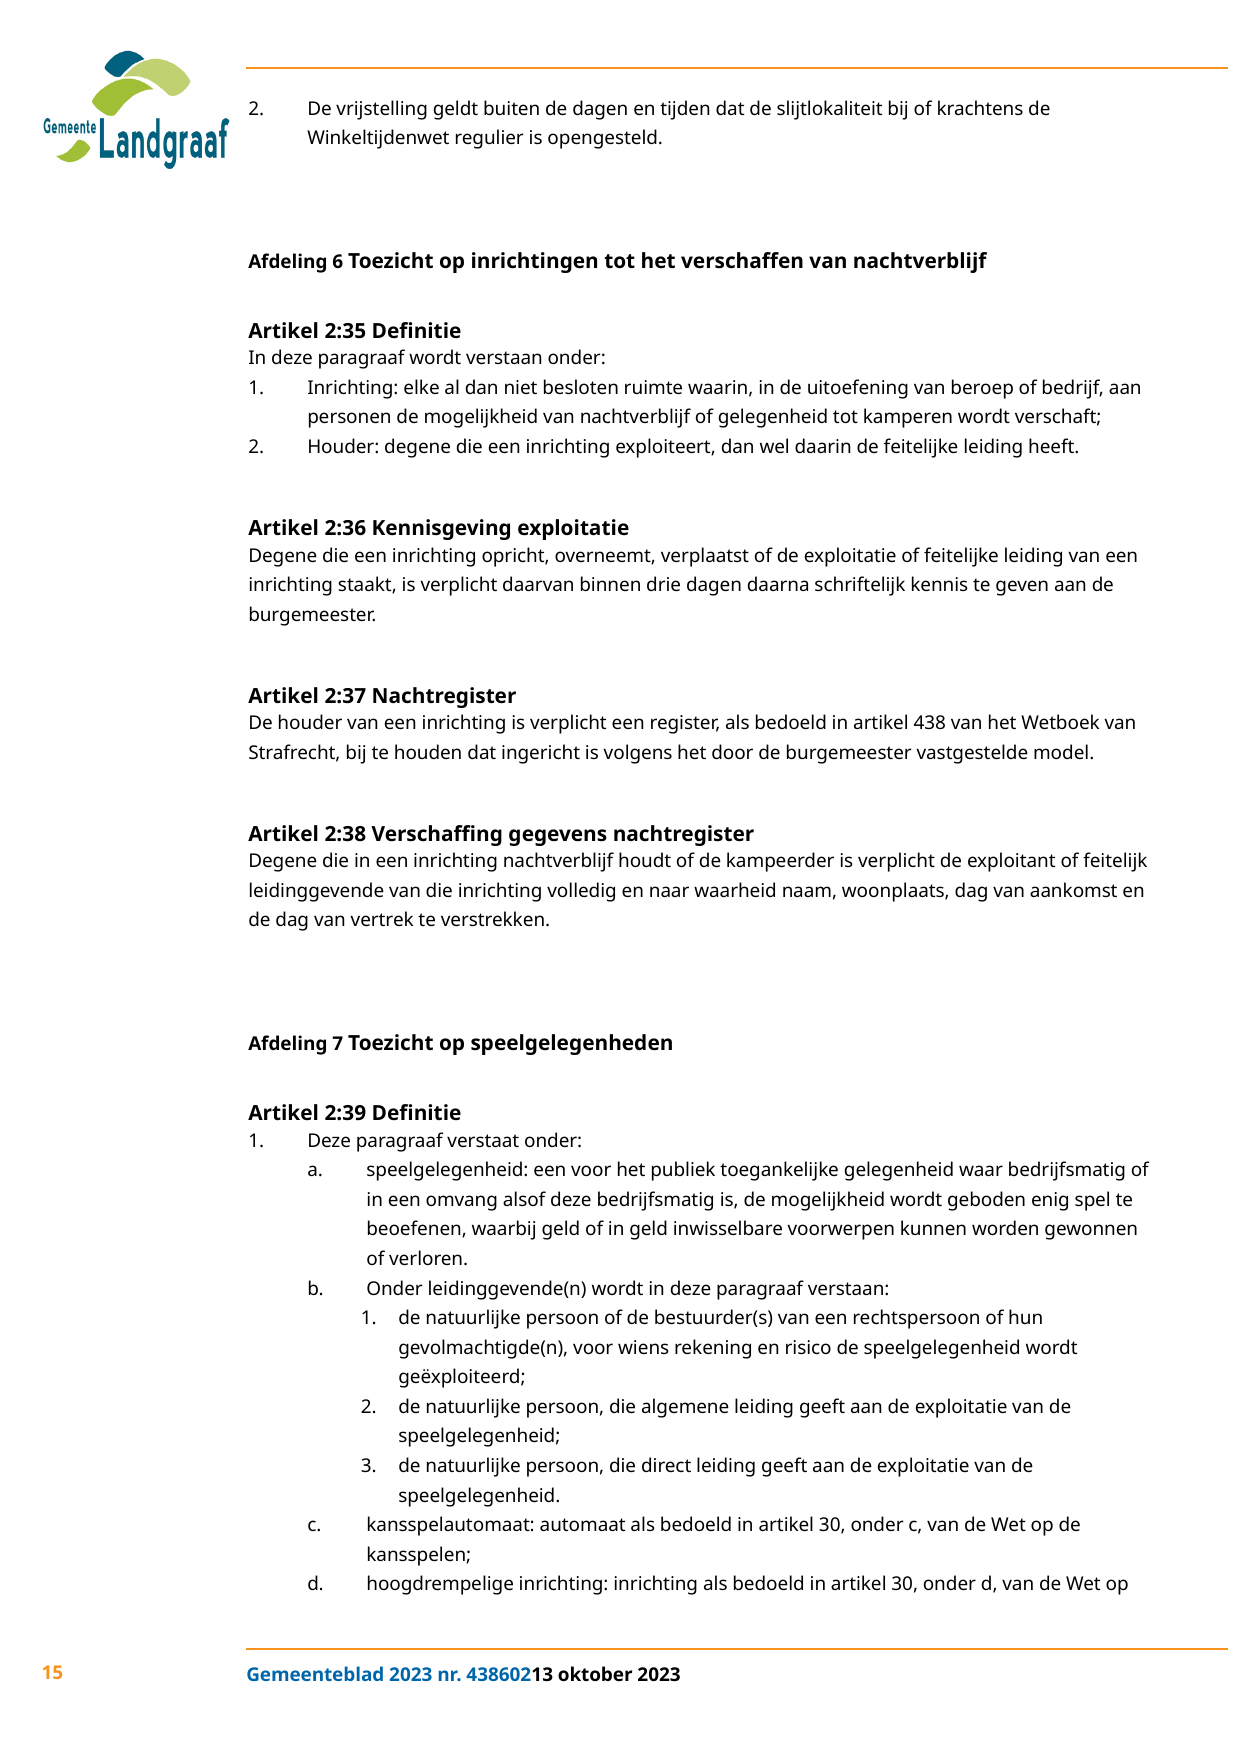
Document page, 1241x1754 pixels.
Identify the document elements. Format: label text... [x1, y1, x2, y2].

text Artikel 2:39 Definitie [248, 1098, 1152, 1127]
text In deze paragraaf wordt verstaan onder: [248, 344, 1152, 370]
text Artikel 2:38 Verschaffing gegevens nachtregister [248, 819, 1152, 847]
list Inrichting: elke al dan niet besloten ruimte waarin, in de uitoefening van beroep of bedrijf, aan personen de mogelijkheid van nachtverblijf of gelegenheid tot kamperen wordt verschaft; [248, 374, 1152, 429]
text Degene die in een inrichting nachtverblijf houdt of de kampeerder is verplicht de exploitant of feitelijk leidinggevende van die inrichting volledig en naar waarheid naam, woonplaats, dag van aankomst en de dag van vertrek te verstrekken. [248, 847, 1152, 932]
list speelgelegenheid: een voor het publiek toegankelijke gelegenheid waar bedrijfsmatig of in een omvang alsof deze bedrijfsmatig is, de mogelijkheid wordt geboden enig spel te beoefenen, waarbij geld of in geld inwisselbare voorwerpen kunnen worden gewonnen of verloren. [307, 1156, 1152, 1271]
text Artikel 2:37 Nachtregister [248, 681, 1152, 709]
picture [41, 47, 231, 172]
text Afdeling 6 Toezicht op inrichtingen tot het verschaffen van nachtverblijf [248, 246, 1152, 274]
text Artikel 2:35 Definitie [248, 316, 1152, 344]
text De houder van een inrichting is verplicht een register, als bedoeld in artikel 438 van het Wetboek van Strafrecht, bij te houden dat ingericht is volgens het door de burgemeester vastgestelde model. [248, 709, 1152, 765]
list kansspelautomaat: automaat als bedoeld in artikel 30, onder c, van de Wet op de kansspelen; [307, 1511, 1152, 1567]
list Houder: degene die een inrichting exploiteert, dan wel daarin de feitelijke leiding heeft. [248, 433, 1152, 459]
text Degene die een inrichting opricht, overneemt, verplaatst of de exploitatie of feitelijke leiding van een inrichting staakt, is verplicht daarvan binnen drie dagen daarna schriftelijk kennis te geven aan de burgemeester. [248, 542, 1152, 627]
list Onder leidinggevende(n) wordt in deze paragraaf verstaan: [307, 1275, 1152, 1300]
list de natuurlijke persoon of de bestuurder(s) van een rechtspersoon of hun gevolmachtigde(n), voor wiens rekening en risico de speelgelegenheid wordt geëxploiteerd; [361, 1304, 1152, 1389]
text Artikel 2:36 Kennisgeving exploitatie [248, 513, 1152, 542]
list Deze paragraaf verstaat onder: [248, 1127, 1152, 1152]
list de natuurlijke persoon, die algemene leiding geeft aan de exploitatie van de speelgelegenheid; [361, 1393, 1152, 1448]
text Afdeling 7 Toezicht op speelgelegenheden [248, 1028, 1152, 1057]
list De vrijstelling geldt buiten de dagen en tijden dat de slijtlokaliteit bij of krachtens de Winkeltijdenwet regulier is opengesteld. [248, 95, 1152, 150]
list de natuurlijke persoon, die direct leiding geeft aan de exploitatie van de speelgelegenheid. [361, 1452, 1152, 1507]
list hoogdrempelige inrichting: inrichting als bedoeld in artikel 30, onder d, van de Wet op [307, 1571, 1152, 1596]
